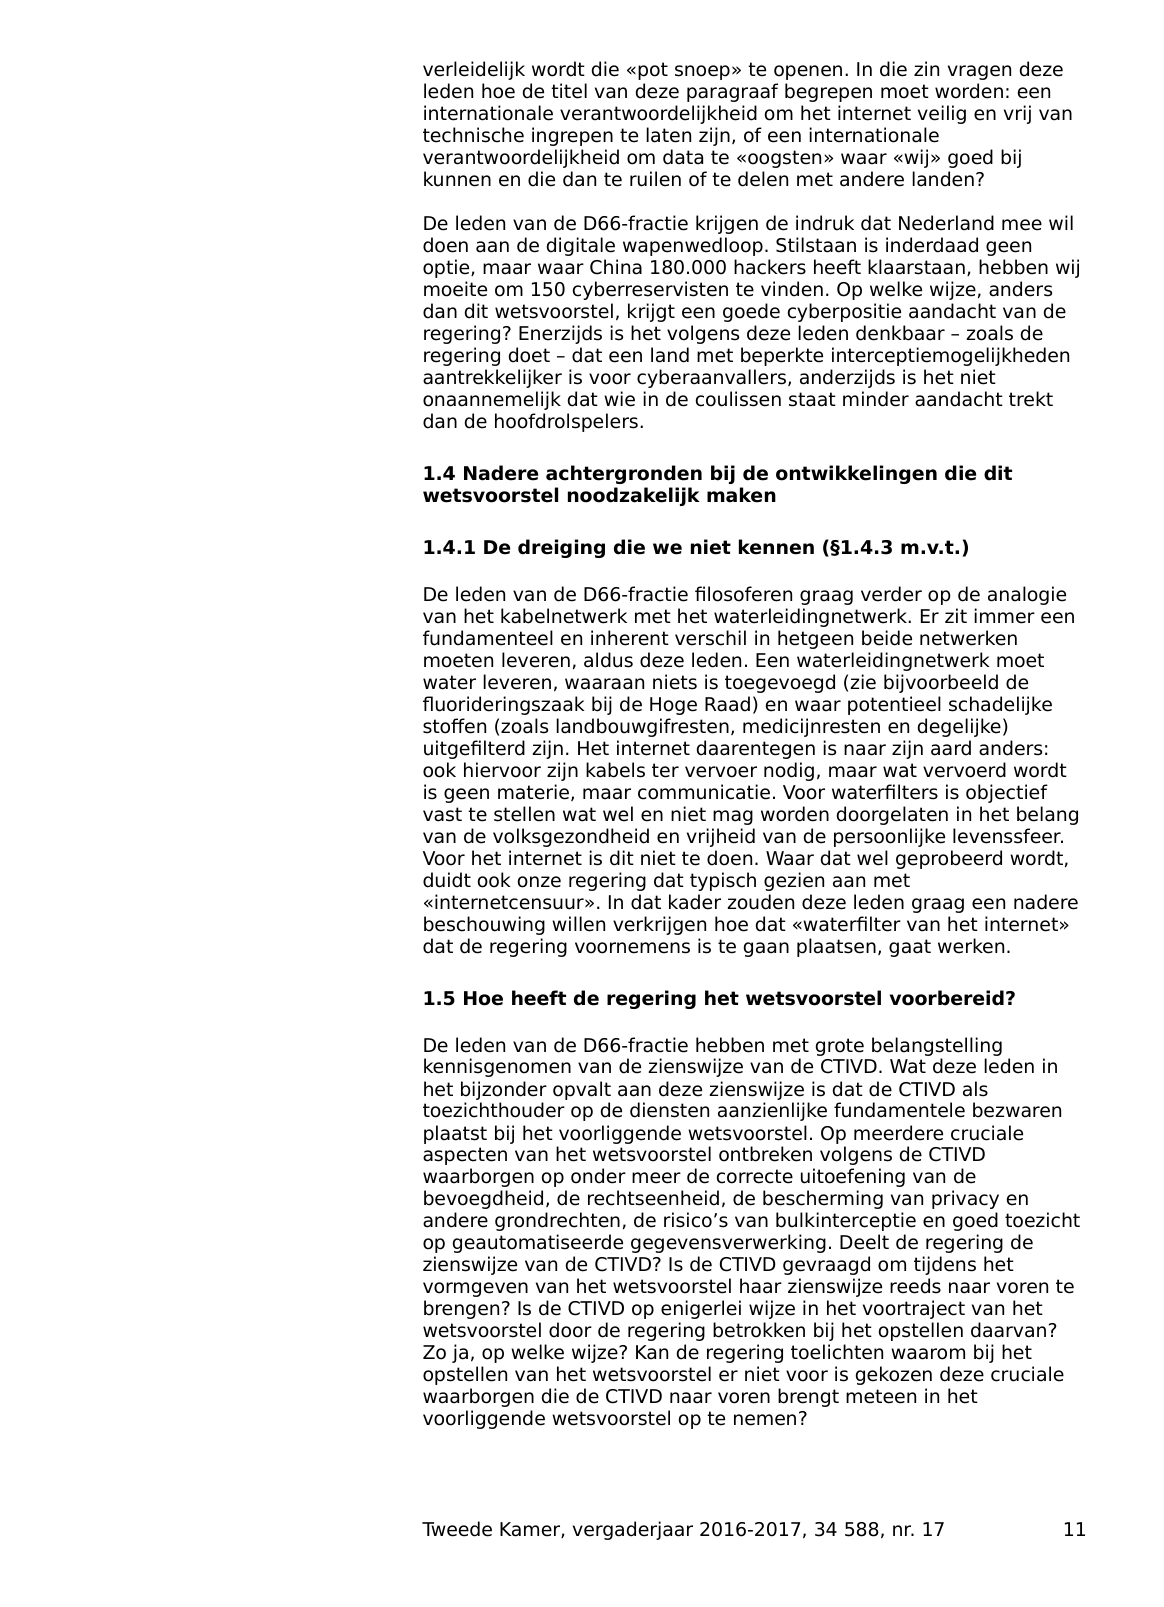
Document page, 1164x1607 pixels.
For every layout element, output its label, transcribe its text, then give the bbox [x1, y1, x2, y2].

text De leden van de D66-fractie filosoferen graag verder op de analogie van het kabelnetwerk met het waterleidingnetwerk. Er zit immer een fundamenteel en inherent verschil in hetgeen beide netwerken moeten leveren, aldus deze leden. Een waterleidingnetwerk moet water leveren, waaraan niets is toegevoegd (zie bijvoorbeeld de fluorideringszaak bij de Hoge Raad) en waar potentieel schadelijke stoffen (zoals landbouwgifresten, medicijnresten en degelijke) uitgefilterd zijn. Het internet daarentegen is naar zijn aard anders: ook hiervoor zijn kabels ter vervoer nodig, maar wat vervoerd wordt is geen materie, maar communicatie. Voor waterfilters is objectief vast te stellen wat wel en niet mag worden doorgelaten in het belang van de volksgezondheid en vrijheid van de persoonlijke levenssfeer. Voor het internet is dit niet te doen. Waar dat wel geprobeerd wordt, duidt ook onze regering dat typisch gezien aan met «internetcensuur». In dat kader zouden deze leden graag een nadere beschouwing willen verkrijgen hoe dat «waterfilter van het internet» dat de regering voornemens is te gaan plaatsen, gaat werken. [422, 584, 1087, 957]
subtitle 1.4.1 De dreiging die we niet kennen (§1.4.3 m.v.t.) [422, 537, 1087, 559]
text verleidelijk wordt die «pot snoep» te openen. In die zin vragen deze leden hoe de titel van deze paragraaf begrepen moet worden: een internationale verantwoordelijkheid om het internet veilig en vrij van technische ingrepen te laten zijn, of een internationale verantwoordelijkheid om data te «oogsten» waar «wij» goed bij kunnen en die dan te ruilen of te delen met andere landen? [422, 59, 1087, 191]
subtitle 1.4 Nadere achtergronden bij de ontwikkelingen die dit wetsvoorstel noodzakelijk maken [422, 463, 1087, 507]
text De leden van de D66-fractie hebben met grote belangstelling kennisgenomen van de zienswijze van de CTIVD. Wat deze leden in het bijzonder opvalt aan deze zienswijze is dat de CTIVD als toezichthouder op de diensten aanzienlijke fundamentele bezwaren plaatst bij het voorliggende wetsvoorstel. Op meerdere cruciale aspecten van het wetsvoorstel ontbreken volgens de CTIVD waarborgen op onder meer de correcte uitoefening van de bevoegdheid, de rechtseenheid, de bescherming van privacy en andere grondrechten, de risico’s van bulkinterceptie en goed toezicht op geautomatiseerde gegevensverwerking. Deelt de regering de zienswijze van de CTIVD? Is de CTIVD gevraagd om tijdens het vormgeven van het wetsvoorstel haar zienswijze reeds naar voren te brengen? Is de CTIVD op enigerlei wijze in het voortraject van het wetsvoorstel door de regering betrokken bij het opstellen daarvan? Zo ja, op welke wijze? Kan de regering toelichten waarom bij het opstellen van het wetsvoorstel er niet voor is gekozen deze cruciale waarborgen die de CTIVD naar voren brengt meteen in het voorliggende wetsvoorstel op te nemen? [422, 1034, 1087, 1430]
subtitle 1.5 Hoe heeft de regering het wetsvoorstel voorbereid? [422, 987, 1087, 1009]
text De leden van de D66-fractie krijgen de indruk dat Nederland mee wil doen aan de digitale wapenwedloop. Stilstaan is inderdaad geen optie, maar waar China 180.000 hackers heeft klaarstaan, hebben wij moeite om 150 cyberreservisten te vinden. Op welke wijze, anders dan dit wetsvoorstel, krijgt een goede cyberpositie aandacht van de regering? Enerzijds is het volgens deze leden denkbaar – zoals de regering doet – dat een land met beperkte interceptiemogelijkheden aantrekkelijker is voor cyberaanvallers, anderzijds is het niet onaannemelijk dat wie in de coulissen staat minder aandacht trekt dan de hoofdrolspelers. [422, 213, 1087, 433]
